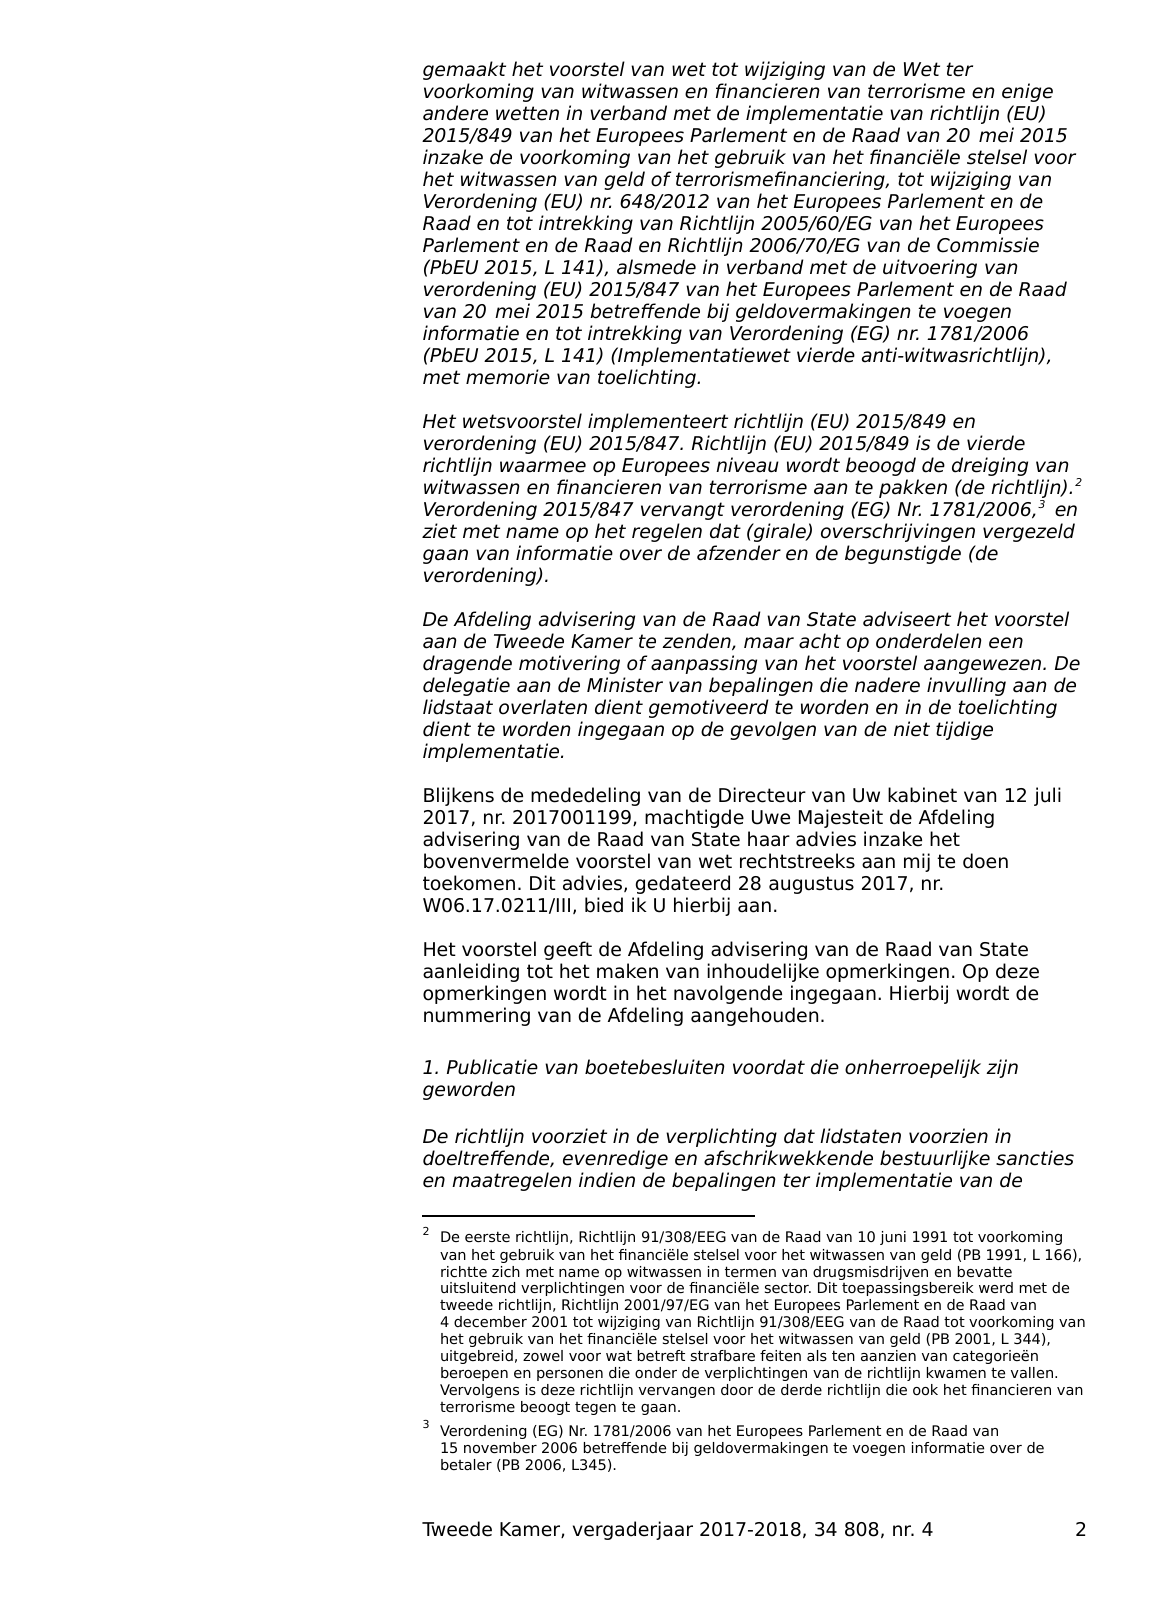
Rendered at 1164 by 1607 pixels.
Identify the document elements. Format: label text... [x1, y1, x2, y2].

text Het wetsvoorstel implementeert richtlijn (EU) 2015/849 en verordening (EU) 2015/847. Richtlijn (EU) 2015/849 is de vierde richtlijn waarmee op Europees niveau wordt beoogd de dreiging van witwassen en financieren van terrorisme aan te pakken (de richtlijn). Verordening 2015/847 vervangt verordening (EG) Nr. 1781/2006, en ziet met name op het regelen dat (girale) overschrijvingen vergezeld gaan van informatie over de afzender en de begunstigde (de verordening). [422, 411, 1087, 587]
subtitle 1. Publicatie van boetebesluiten voordat die onherroepelijk zijn geworden [422, 1057, 1087, 1101]
text De richtlijn voorziet in de verplichting dat lidstaten voorzien in doeltreffende, evenredige en afschrikwekkende bestuurlijke sancties en maatregelen indien de bepalingen ter implementatie van de [422, 1126, 1087, 1192]
text gemaakt het voorstel van wet tot wijziging van de Wet ter voorkoming van witwassen en financieren van terrorisme en enige andere wetten in verband met de implementatie van richtlijn (EU) 2015/849 van het Europees Parlement en de Raad van 20 mei 2015 inzake de voorkoming van het gebruik van het financiële stelsel voor het witwassen van geld of terrorismefinanciering, tot wijziging van Verordening (EU) nr. 648/2012 van het Europees Parlement en de Raad en tot intrekking van Richtlijn 2005/60/EG van het Europees Parlement en de Raad en Richtlijn 2006/70/EG van de Commissie (PbEU 2015, L 141), alsmede in verband met de uitvoering van verordening (EU) 2015/847 van het Europees Parlement en de Raad van 20 mei 2015 betreffende bij geldovermakingen te voegen informatie en tot intrekking van Verordening (EG) nr. 1781/2006 (PbEU 2015, L 141) (Implementatiewet vierde anti-witwasrichtlijn), met memorie van toelichting. [422, 59, 1087, 389]
text De eerste richtlijn, Richtlijn 91/308/EEG van de Raad van 10 juni 1991 tot voorkoming van het gebruik van het financiële stelsel voor het witwassen van geld (PB 1991, L 166), richtte zich met name op witwassen in termen van drugsmisdrijven en bevatte uitsluitend verplichtingen voor de financiële sector. Dit toepassingsbereik werd met de tweede richtlijn, Richtlijn 2001/97/EG van het Europees Parlement en de Raad van 4 december 2001 tot wijziging van Richtlijn 91/308/EEG van de Raad tot voorkoming van het gebruik van het financiële stelsel voor het witwassen van geld (PB 2001, L 344), uitgebreid, zowel voor wat betreft strafbare feiten als ten aanzien van categorieën beroepen en personen die onder de verplichtingen van de richtlijn kwamen te vallen. Vervolgens is deze richtlijn vervangen door de derde richtlijn die ook het financieren van terrorisme beoogt tegen te gaan. [422, 1225, 1087, 1416]
text Blijkens de mededeling van de Directeur van Uw kabinet van 12 juli 2017, nr. 2017001199, machtigde Uwe Majesteit de Afdeling advisering van de Raad van State haar advies inzake het bovenvermelde voorstel van wet rechtstreeks aan mij te doen toekomen. Dit advies, gedateerd 28 augustus 2017, nr. W06.17.0211/III, bied ik U hierbij aan. [422, 785, 1087, 917]
text Het voorstel geeft de Afdeling advisering van de Raad van State aanleiding tot het maken van inhoudelijke opmerkingen. Op deze opmerkingen wordt in het navolgende ingegaan. Hierbij wordt de nummering van de Afdeling aangehouden. [422, 939, 1087, 1027]
text De Afdeling advisering van de Raad van State adviseert het voorstel aan de Tweede Kamer te zenden, maar acht op onderdelen een dragende motivering of aanpassing van het voorstel aangewezen. De delegatie aan de Minister van bepalingen die nadere invulling aan de lidstaat overlaten dient gemotiveerd te worden en in de toelichting dient te worden ingegaan op de gevolgen van de niet tijdige implementatie. [422, 609, 1087, 763]
text Verordening (EG) Nr. 1781/2006 van het Europees Parlement en de Raad van 15 november 2006 betreffende bij geldovermakingen te voegen informatie over de betaler (PB 2006, L345). [422, 1418, 1087, 1474]
